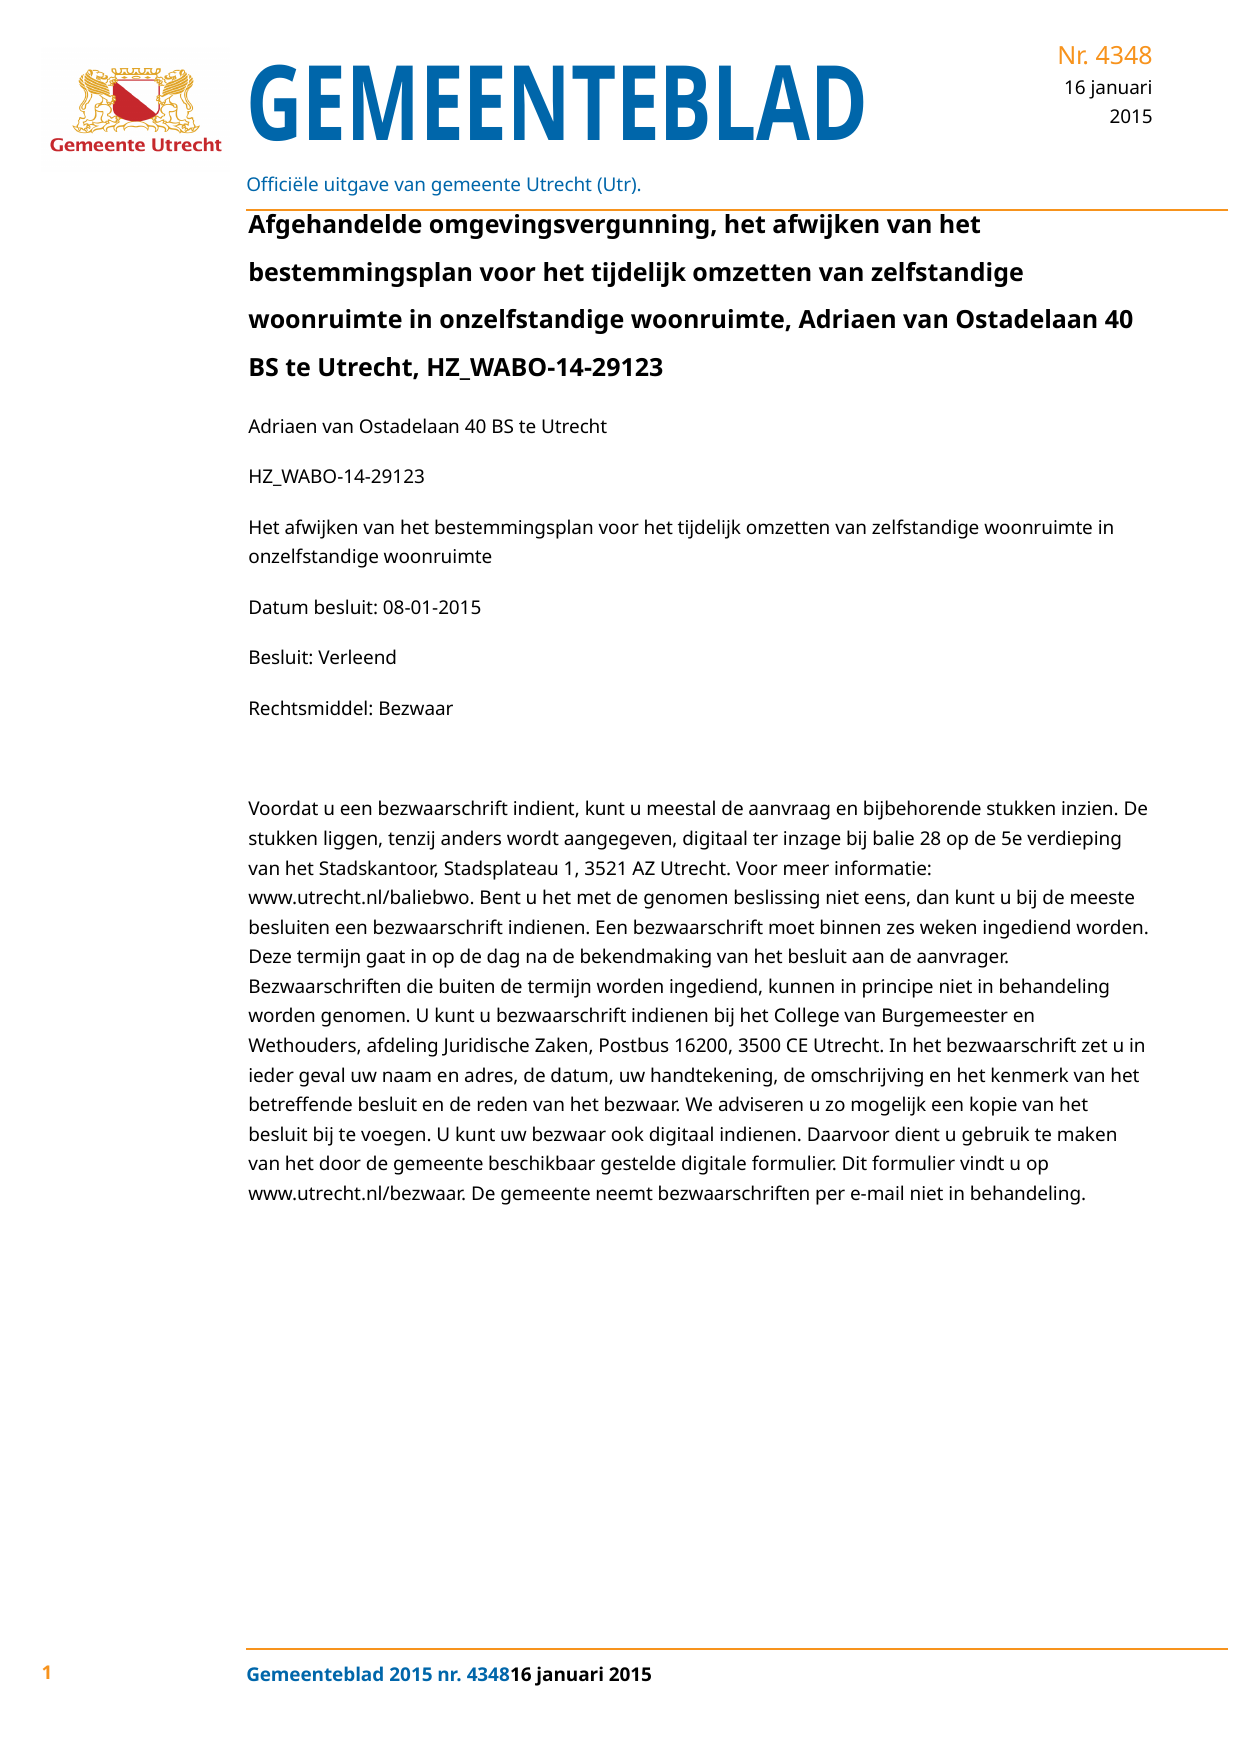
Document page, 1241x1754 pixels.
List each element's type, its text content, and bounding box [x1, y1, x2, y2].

text Adriaen van Ostadelaan 40 BS te Utrecht [248, 413, 1152, 439]
text Rechtsmiddel: Bezwaar [248, 695, 1152, 721]
text Het afwijken van het bestemmingsplan voor het tijdelijk omzetten van zelfstandige woonruimte in onzelfstandige woonruimte [248, 514, 1152, 569]
text Voordat u een bezwaarschrift indient, kunt u meestal de aanvraag en bijbehorende stukken inzien. De stukken liggen, tenzij anders wordt aangegeven, digitaal ter inzage bij balie 28 op de 5e verdieping van het Stadskantoor, Stadsplateau 1, 3521 AZ Utrecht. Voor meer informatie: www.utrecht.nl/baliebwo. Bent u het met de genomen beslissing niet eens, dan kunt u bij de meeste besluiten een bezwaarschrift indienen. Een bezwaarschrift moet binnen zes weken ingediend worden. Deze termijn gaat in op de dag na de bekendmaking van het besluit aan de aanvrager. Bezwaarschriften die buiten de termijn worden ingediend, kunnen in principe niet in behandeling worden genomen. U kunt u bezwaarschrift indienen bij het College van Burgemeester en Wethouders, afdeling Juridische Zaken, Postbus 16200, 3500 CE Utrecht. In het bezwaarschrift zet u in ieder geval uw naam en adres, de datum, uw handtekening, de omschrijving en het kenmerk van het betreffende besluit en de reden van het bezwaar. We adviseren u zo mogelijk een kopie van het besluit bij te voegen. U kunt uw bezwaar ook digitaal indienen. Daarvoor dient u gebruik te maken van het door de gemeente beschikbaar gestelde digitale formulier. Dit formulier vindt u op www.utrecht.nl/bezwaar. De gemeente neemt bezwaarschriften per e-mail niet in behandeling. [248, 796, 1152, 1206]
picture [41, 47, 231, 172]
text Besluit: Verleend [248, 644, 1152, 670]
text Afgehandelde omgevingsvergunning, het afwijken van het bestemmingsplan voor het tijdelijk omzetten van zelfstandige woonruimte in onzelfstandige woonruimte, Adriaen van Ostadelaan 40 BS te Utrecht, HZ_WABO-14-29123 [248, 211, 1152, 384]
text Datum besluit: 08-01-2015 [248, 594, 1152, 620]
text HZ_WABO-14-29123 [248, 463, 1152, 489]
